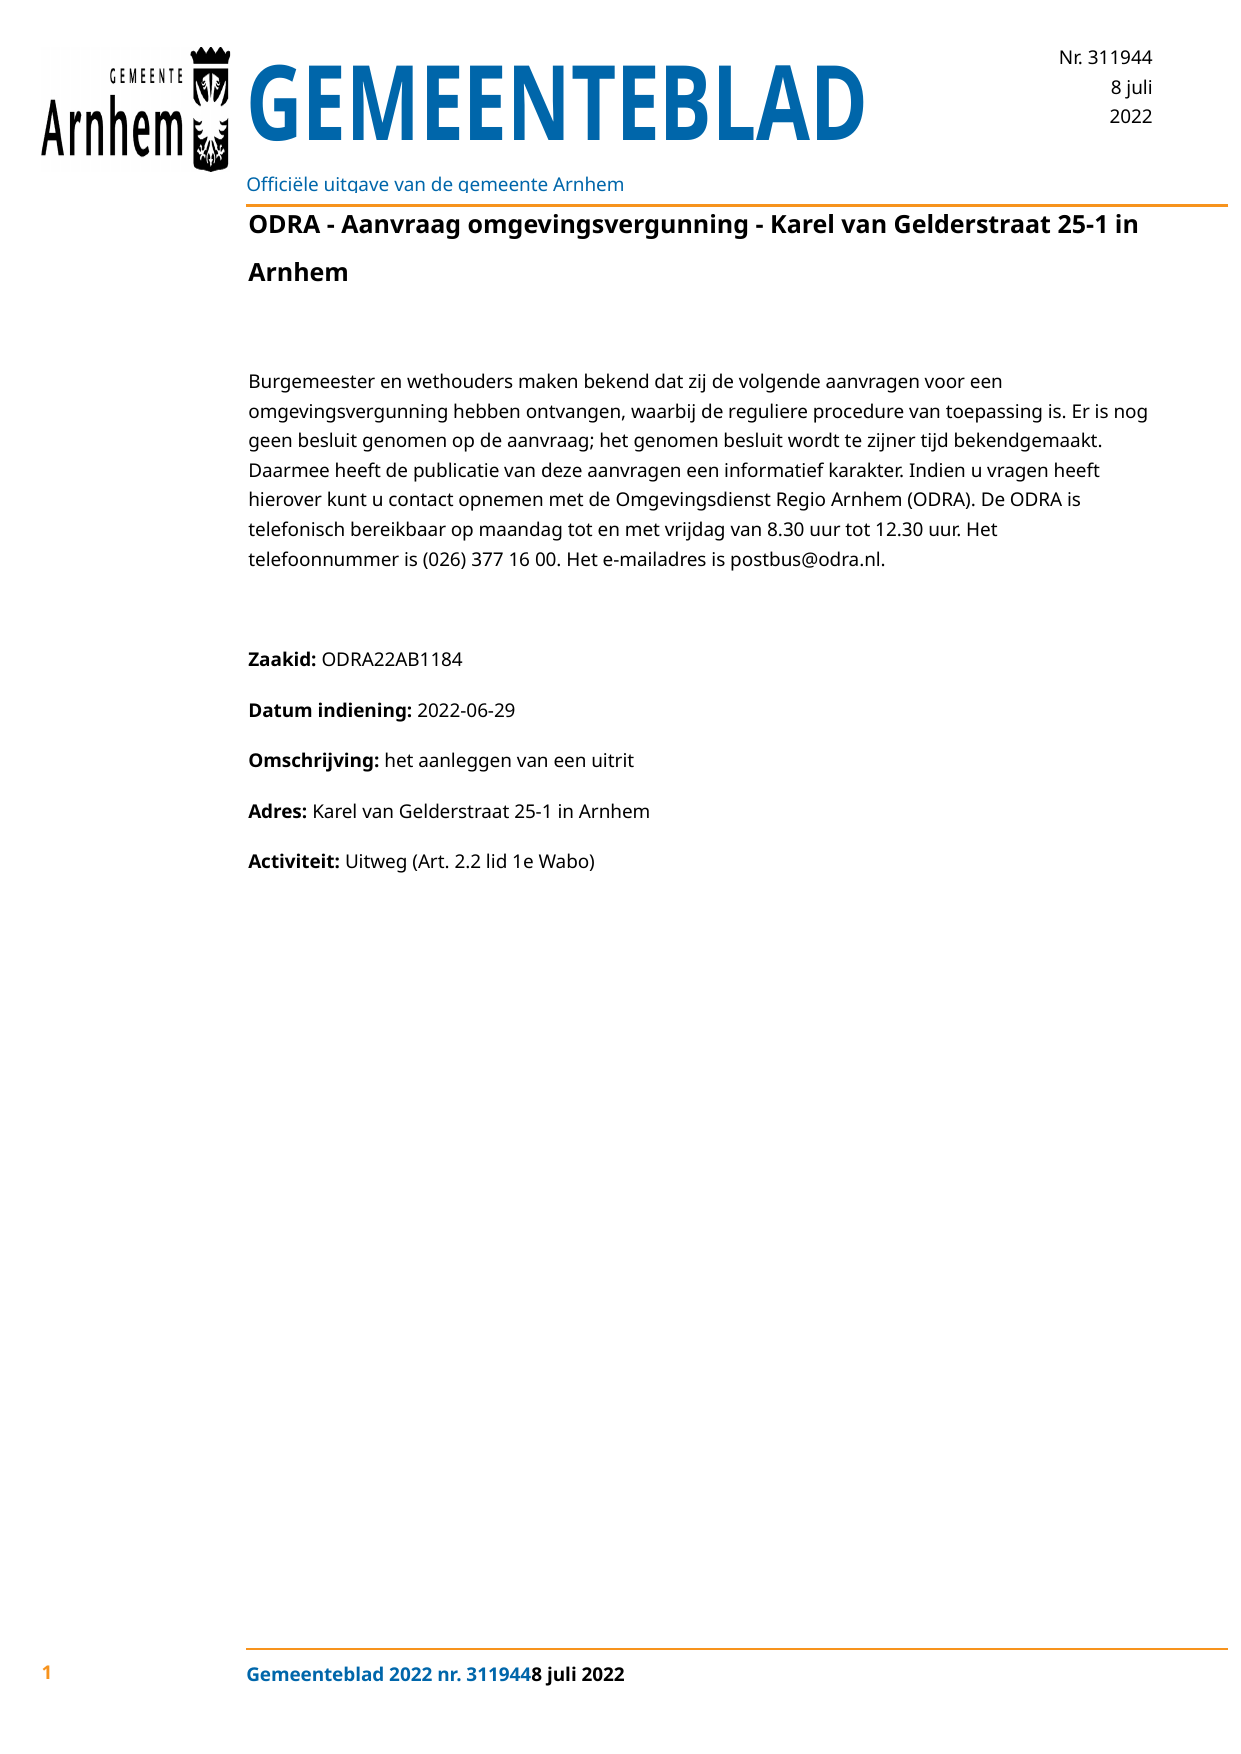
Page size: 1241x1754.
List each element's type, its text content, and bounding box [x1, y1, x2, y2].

text Zaakid: ODRA22AB1184 [248, 647, 1152, 672]
text Omschrijving: het aanleggen van een uitrit [248, 747, 1152, 773]
text Activiteit: Uitweg (Art. 2.2 lid 1e Wabo) [248, 848, 1152, 874]
text ODRA - Aanvraag omgevingsvergunning - Karel van Gelderstraat 25-1 in Arnhem [248, 207, 1152, 288]
text Adres: Karel van Gelderstraat 25-1 in Arnhem [248, 798, 1152, 824]
picture [41, 47, 231, 172]
text Datum indiening: 2022-06-29 [248, 697, 1152, 723]
text Burgemeester en wethouders maken bekend dat zij de volgende aanvragen voor een omgevingsvergunning hebben ontvangen, waarbij de reguliere procedure van toepassing is. Er is nog geen besluit genomen op de aanvraag; het genomen besluit wordt te zijner tijd bekendgemaakt. Daarmee heeft de publicatie van deze aanvragen een informatief karakter. Indien u vragen heeft hierover kunt u contact opnemen met de Omgevingsdienst Regio Arnhem (ODRA). De ODRA is telefonisch bereikbaar op maandag tot en met vrijdag van 8.30 uur tot 12.30 uur. Het telefoonnummer is (026) 377 16 00. Het e-mailadres is postbus@odra.nl. [248, 368, 1152, 572]
